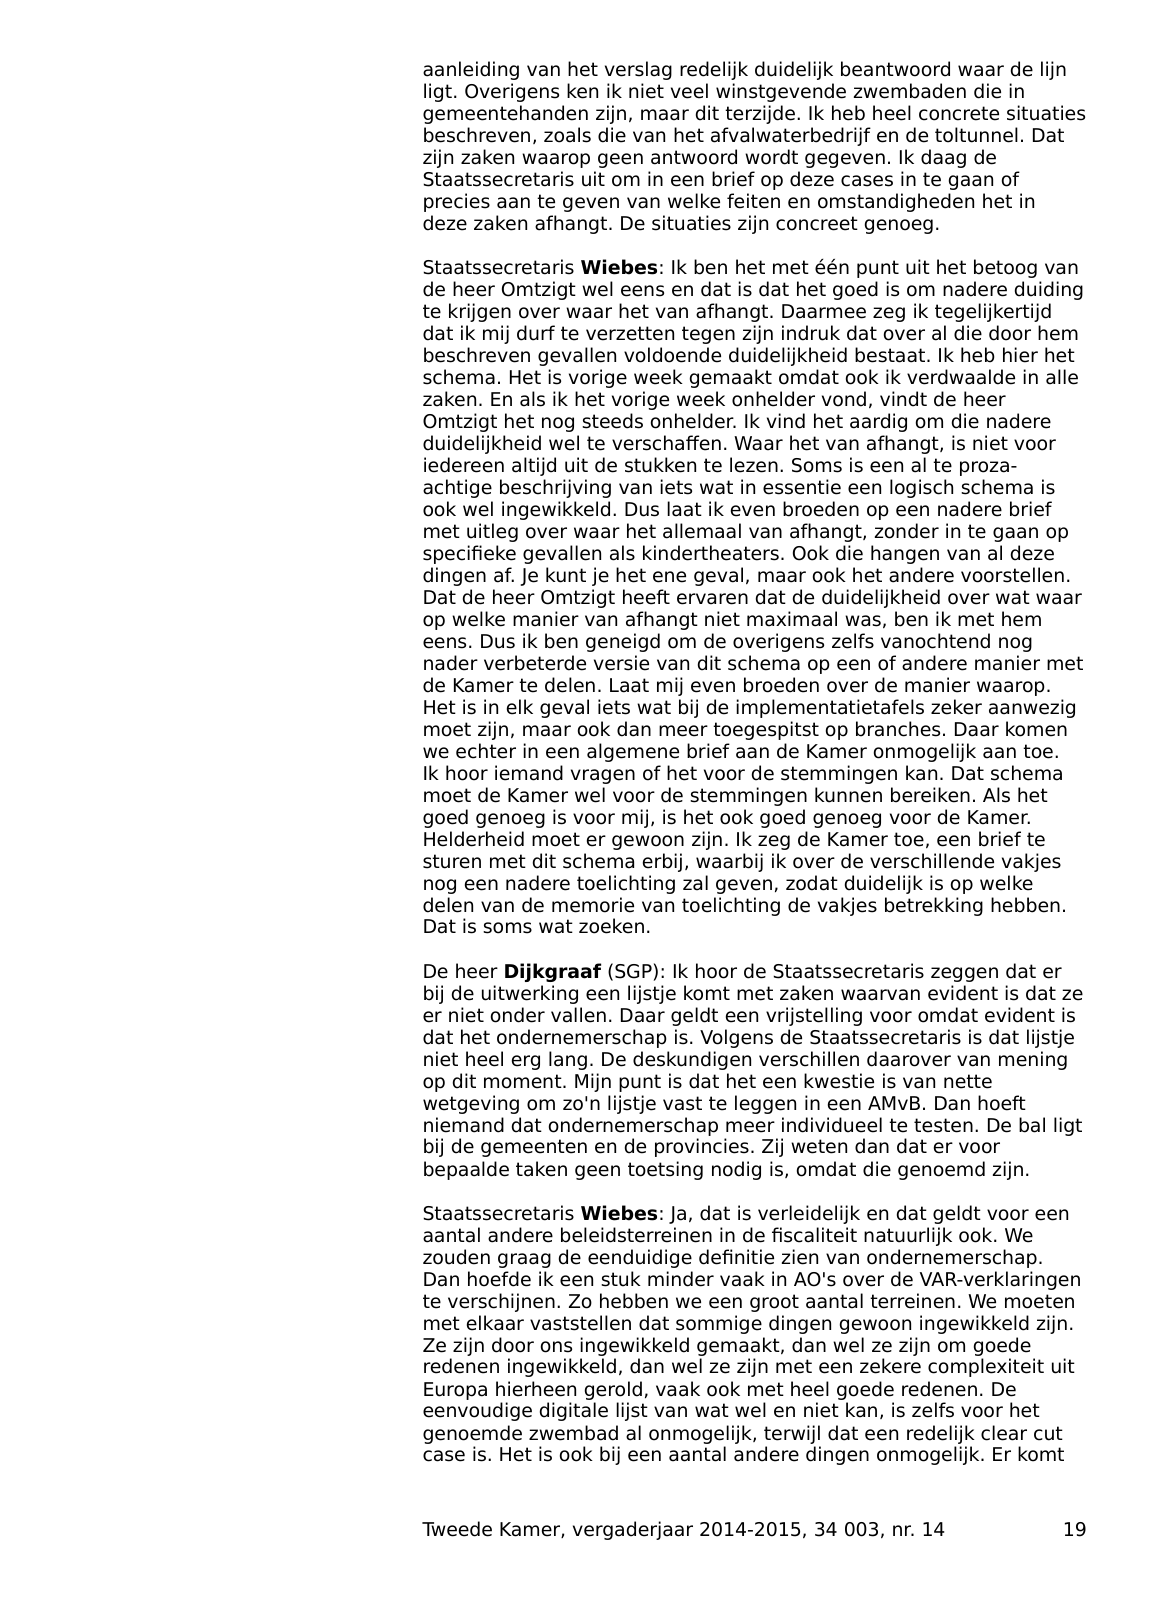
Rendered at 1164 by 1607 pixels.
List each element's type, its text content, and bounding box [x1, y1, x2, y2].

text Staatssecretaris Wiebes: Ik ben het met één punt uit het betoog van de heer Omtzigt wel eens en dat is dat het goed is om nadere duiding te krijgen over waar het van afhangt. Daarmee zeg ik tegelijkertijd dat ik mij durf te verzetten tegen zijn indruk dat over al die door hem beschreven gevallen voldoende duidelijkheid bestaat. Ik heb hier het schema. Het is vorige week gemaakt omdat ook ik verdwaalde in alle zaken. En als ik het vorige week onhelder vond, vindt de heer Omtzigt het nog steeds onhelder. Ik vind het aardig om die nadere duidelijkheid wel te verschaffen. Waar het van afhangt, is niet voor iedereen altijd uit de stukken te lezen. Soms is een al te proza-achtige beschrijving van iets wat in essentie een logisch schema is ook wel ingewikkeld. Dus laat ik even broeden op een nadere brief met uitleg over waar het allemaal van afhangt, zonder in te gaan op specifieke gevallen als kindertheaters. Ook die hangen van al deze dingen af. Je kunt je het ene geval, maar ook het andere voorstellen. Dat de heer Omtzigt heeft ervaren dat de duidelijkheid over wat waar op welke manier van afhangt niet maximaal was, ben ik met hem eens. Dus ik ben geneigd om de overigens zelfs vanochtend nog nader verbeterde versie van dit schema op een of andere manier met de Kamer te delen. Laat mij even broeden over de manier waarop. Het is in elk geval iets wat bij de implementatietafels zeker aanwezig moet zijn, maar ook dan meer toegespitst op branches. Daar komen we echter in een algemene brief aan de Kamer onmogelijk aan toe. [422, 257, 1087, 763]
text Ik hoor iemand vragen of het voor de stemmingen kan. Dat schema moet de Kamer wel voor de stemmingen kunnen bereiken. Als het goed genoeg is voor mij, is het ook goed genoeg voor de Kamer. Helderheid moet er gewoon zijn. Ik zeg de Kamer toe, een brief te sturen met dit schema erbij, waarbij ik over de verschillende vakjes nog een nadere toelichting zal geven, zodat duidelijk is op welke delen van de memorie van toelichting de vakjes betrekking hebben. Dat is soms wat zoeken. [422, 763, 1087, 938]
text De heer Dijkgraaf (SGP): Ik hoor de Staatssecretaris zeggen dat er bij de uitwerking een lijstje komt met zaken waarvan evident is dat ze er niet onder vallen. Daar geldt een vrijstelling voor omdat evident is dat het ondernemerschap is. Volgens de Staatssecretaris is dat lijstje niet heel erg lang. De deskundigen verschillen daarover van mening op dit moment. Mijn punt is dat het een kwestie is van nette wetgeving om zo'n lijstje vast te leggen in een AMvB. Dan hoeft niemand dat ondernemerschap meer individueel te testen. De bal ligt bij de gemeenten en de provincies. Zij weten dan dat er voor bepaalde taken geen toetsing nodig is, omdat die genoemd zijn. [422, 961, 1087, 1180]
text Staatssecretaris Wiebes: Ja, dat is verleidelijk en dat geldt voor een aantal andere beleidsterreinen in de fiscaliteit natuurlijk ook. We zouden graag de eenduidige definitie zien van ondernemerschap. Dan hoefde ik een stuk minder vaak in AO's over de VAR-verklaringen te verschijnen. Zo hebben we een groot aantal terreinen. We moeten met elkaar vaststellen dat sommige dingen gewoon ingewikkeld zijn. Ze zijn door ons ingewikkeld gemaakt, dan wel ze zijn om goede redenen ingewikkeld, dan wel ze zijn met een zekere complexiteit uit Europa hierheen gerold, vaak ook met heel goede redenen. De eenvoudige digitale lijst van wat wel en niet kan, is zelfs voor het genoemde zwembad al onmogelijk, terwijl dat een redelijk clear cut case is. Het is ook bij een aantal andere dingen onmogelijk. Er komt [422, 1203, 1087, 1466]
text aanleiding van het verslag redelijk duidelijk beantwoord waar de lijn ligt. Overigens ken ik niet veel winstgevende zwembaden die in gemeentehanden zijn, maar dit terzijde. Ik heb heel concrete situaties beschreven, zoals die van het afvalwaterbedrijf en de toltunnel. Dat zijn zaken waarop geen antwoord wordt gegeven. Ik daag de Staatssecretaris uit om in een brief op deze cases in te gaan of precies aan te geven van welke feiten en omstandigheden het in deze zaken afhangt. De situaties zijn concreet genoeg. [422, 59, 1087, 235]
